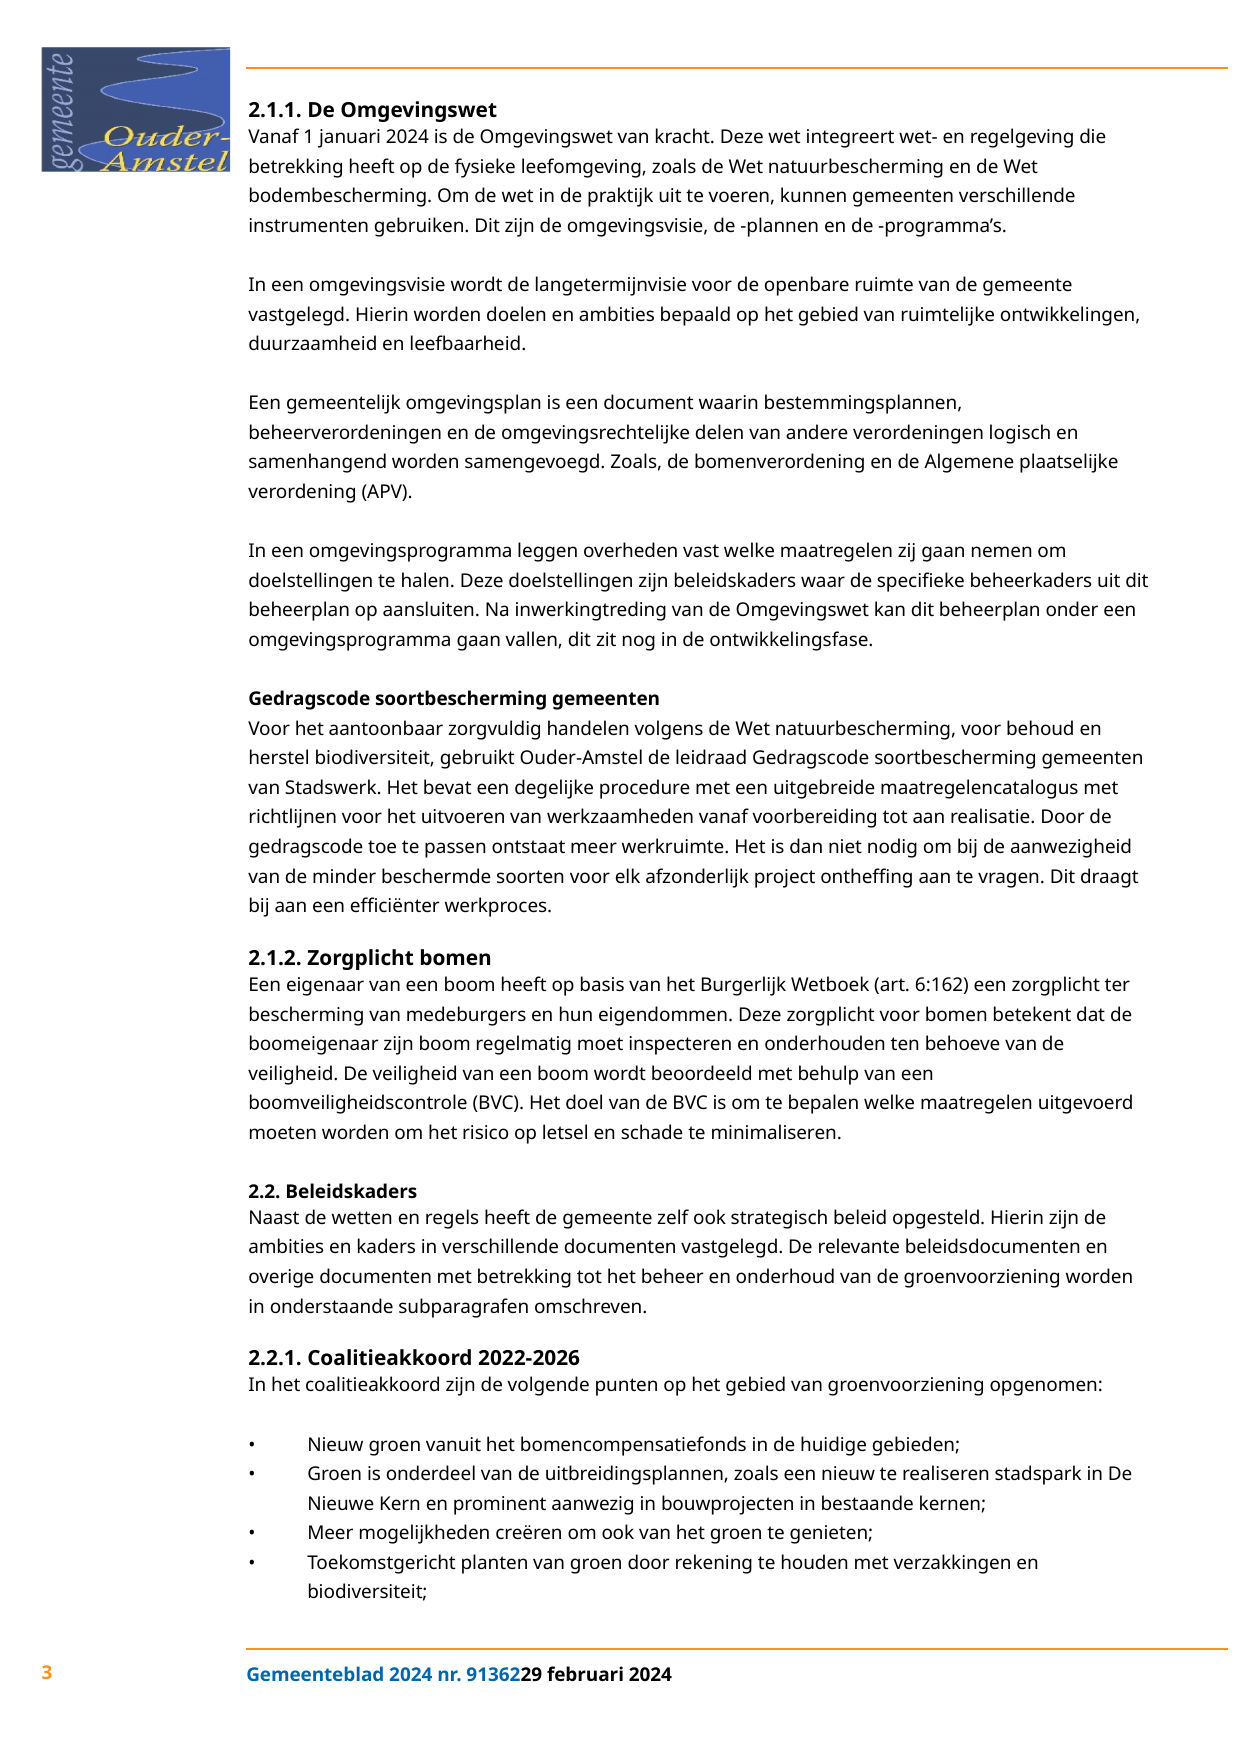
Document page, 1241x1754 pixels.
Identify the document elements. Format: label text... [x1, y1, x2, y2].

text In het coalitieakkoord zijn de volgende punten op het gebied van groenvoorziening opgenomen: [248, 1372, 1152, 1397]
text 2.1.1. De Omgevingswet [248, 95, 1152, 123]
picture [41, 47, 231, 172]
text Een eigenaar van een boom heeft op basis van het Burgerlijk Wetboek (art. 6:162) een zorgplicht ter bescherming van medeburgers en hun eigendommen. Deze zorgplicht voor bomen betekent dat de boomeigenaar zijn boom regelmatig moet inspecteren en onderhouden ten behoeve van de veiligheid. De veiligheid van een boom wordt beoordeeld met behulp van een boomveiligheidscontrole (BVC). Het doel van de BVC is om te bepalen welke maatregelen uitgevoerd moeten worden om het risico op letsel en schade te minimaliseren. [248, 971, 1152, 1145]
text 2.2.1. Coalitieakkoord 2022-2026 [248, 1343, 1152, 1372]
list Nieuw groen vanuit het bomencompensatiefonds in de huidige gebieden; [248, 1431, 1152, 1457]
text Vanaf 1 januari 2024 is de Omgevingswet van kracht. Deze wet integreert wet- en regelgeving die betrekking heeft op de fysieke leefomgeving, zoals de Wet natuurbescherming en de Wet bodembescherming. Om de wet in de praktijk uit te voeren, kunnen gemeenten verschillende instrumenten gebruiken. Dit zijn de omgevingsvisie, de -plannen en de -programma’s. [248, 123, 1152, 238]
text 2.2. Beleidskaders [248, 1178, 1152, 1204]
text Voor het aantoonbaar zorgvuldig handelen volgens de Wet natuurbescherming, voor behoud en herstel biodiversiteit, gebruikt Ouder-Amstel de leidraad Gedragscode soortbescherming gemeenten van Stadswerk. Het bevat een degelijke procedure met een uitgebreide maatregelencatalogus met richtlijnen voor het uitvoeren van werkzaamheden vanaf voorbereiding tot aan realisatie. Door de gedragscode toe te passen ontstaat meer werkruimte. Het is dan niet nodig om bij de aanwezigheid van de minder beschermde soorten voor elk afzonderlijk project ontheffing aan te vragen. Dit draagt bij aan een efficiënter werkproces. [248, 715, 1152, 918]
text Gedragscode soortbescherming gemeenten [248, 685, 1152, 711]
text Naast de wetten en regels heeft de gemeente zelf ook strategisch beleid opgesteld. Hierin zijn de ambities en kaders in verschillende documenten vastgelegd. De relevante beleidsdocumenten en overige documenten met betrekking tot het beheer en onderhoud van de groenvoorziening worden in onderstaande subparagrafen omschreven. [248, 1204, 1152, 1318]
text 2.1.2. Zorgplicht bomen [248, 943, 1152, 971]
list Meer mogelijkheden creëren om ook van het groen te genieten; [248, 1519, 1152, 1545]
list Groen is onderdeel van de uitbreidingsplannen, zoals een nieuw te realiseren stadspark in De Nieuwe Kern en prominent aanwezig in bouwprojecten in bestaande kernen; [248, 1460, 1152, 1516]
list Toekomstgericht planten van groen door rekening te houden met verzakkingen en biodiversiteit; [248, 1549, 1152, 1604]
text In een omgevingsvisie wordt de langetermijnvisie voor de openbare ruimte van de gemeente vastgelegd. Hierin worden doelen en ambities bepaald op het gebied van ruimtelijke ontwikkelingen, duurzaamheid en leefbaarheid. [248, 271, 1152, 356]
text In een omgevingsprogramma leggen overheden vast welke maatregelen zij gaan nemen om doelstellingen te halen. Deze doelstellingen zijn beleidskaders waar de specifieke beheerkaders uit dit beheerplan op aansluiten. Na inwerkingtreding van de Omgevingswet kan dit beheerplan onder een omgevingsprogramma gaan vallen, dit zit nog in de ontwikkelingsfase. [248, 537, 1152, 652]
text Een gemeentelijk omgevingsplan is een document waarin bestemmingsplannen, beheerverordeningen en de omgevingsrechtelijke delen van andere verordeningen logisch en samenhangend worden samengevoegd. Zoals, de bomenverordening en de Algemene plaatselijke verordening (APV). [248, 389, 1152, 504]
